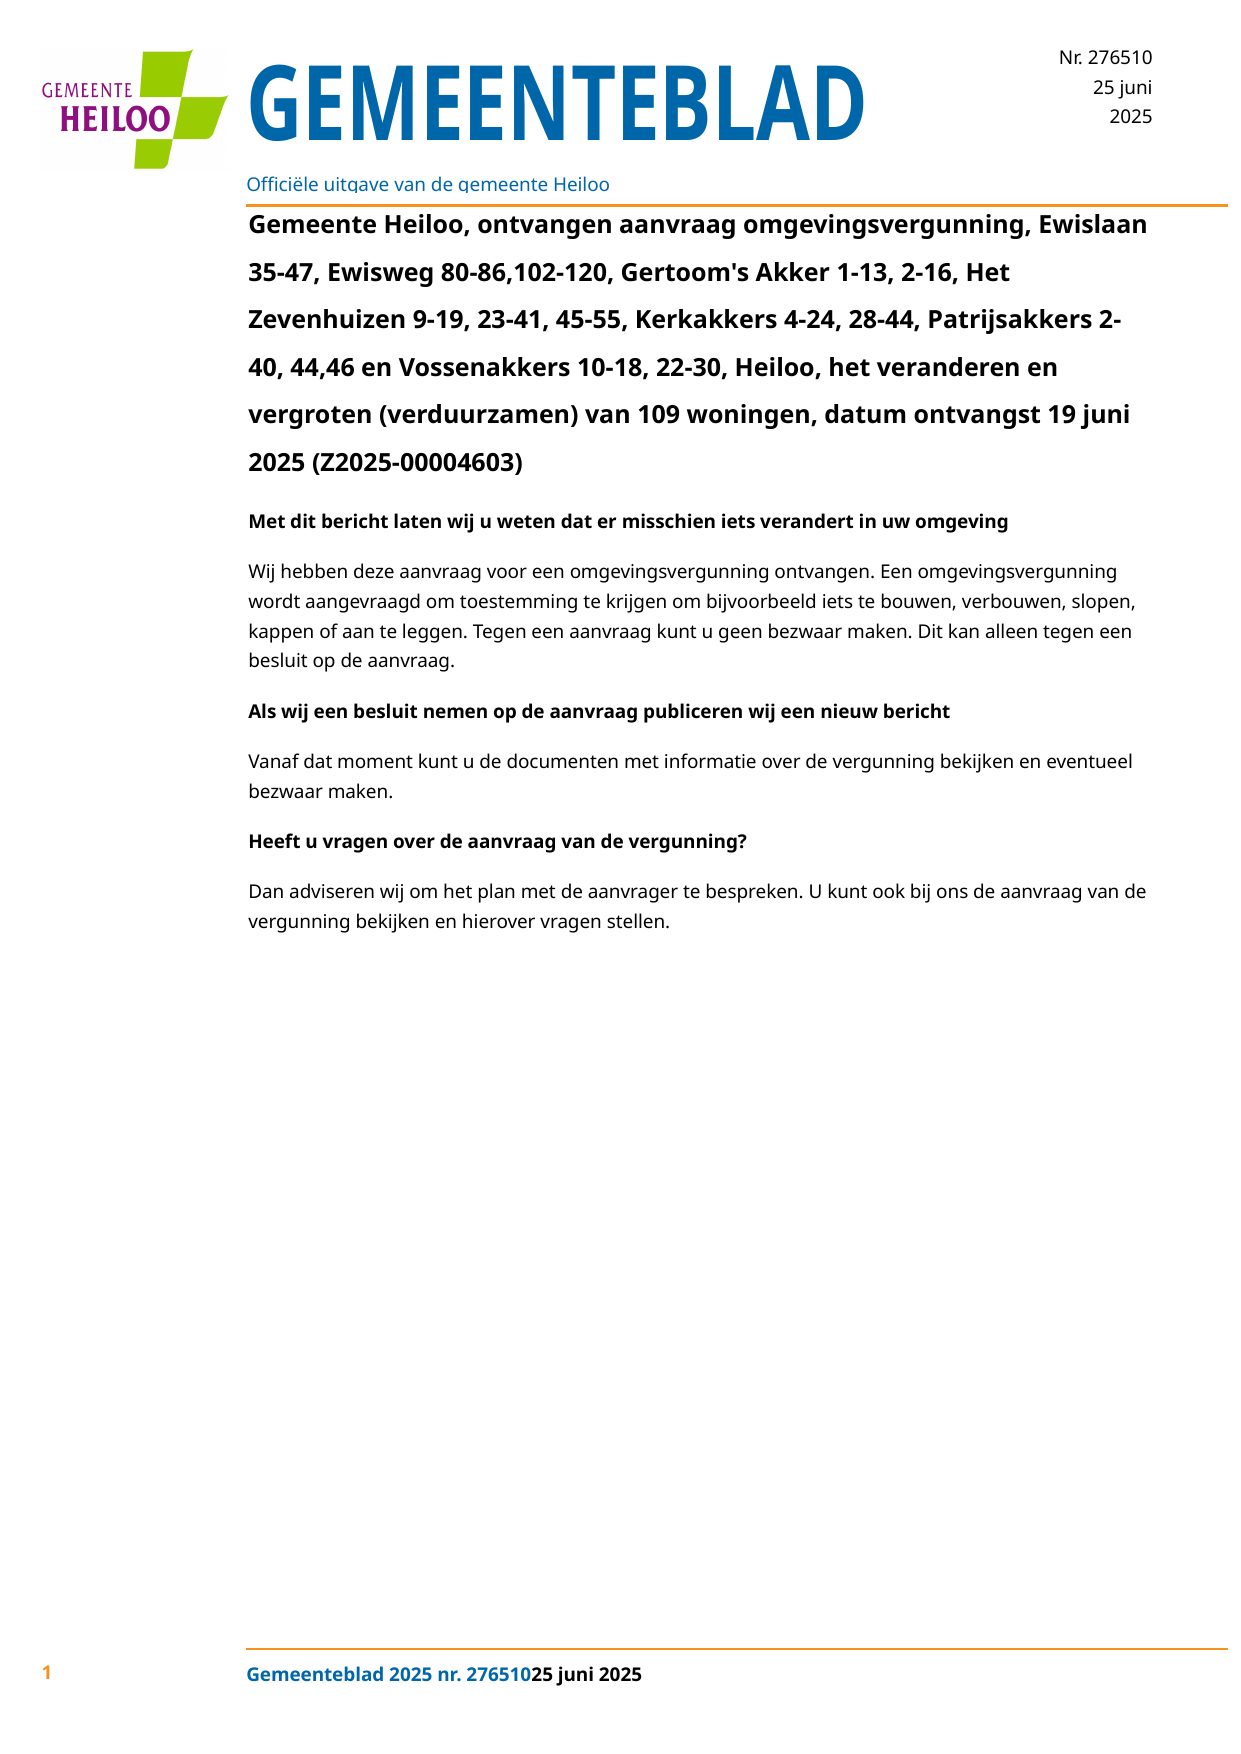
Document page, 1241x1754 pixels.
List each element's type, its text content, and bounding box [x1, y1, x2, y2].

text Gemeente Heiloo, ontvangen aanvraag omgevingsvergunning, Ewislaan 35-47, Ewisweg 80-86,102-120, Gertoom's Akker 1-13, 2-16, Het Zevenhuizen 9-19, 23-41, 45-55, Kerkakkers 4-24, 28-44, Patrijsakkers 2-40, 44,46 en Vossenakkers 10-18, 22-30, Heiloo, het veranderen en vergroten (verduurzamen) van 109 woningen, datum ontvangst 19 juni 2025 (Z2025-00004603) [248, 207, 1152, 479]
text Wij hebben deze aanvraag voor een omgevingsvergunning ontvangen. Een omgevingsvergunning wordt aangevraagd om toestemming te krijgen om bijvoorbeeld iets te bouwen, verbouwen, slopen, kappen of aan te leggen. Tegen een aanvraag kunt u geen bezwaar maken. Dit kan alleen tegen een besluit op de aanvraag. [248, 559, 1152, 673]
text Met dit bericht laten wij u weten dat er misschien iets verandert in uw omgeving [248, 508, 1152, 534]
text Dan adviseren wij om het plan met de aanvrager te bespreken. U kunt ook bij ons de aanvraag van de vergunning bekijken en hierover vragen stellen. [248, 879, 1152, 934]
text Vanaf dat moment kunt u de documenten met informatie over de vergunning bekijken en eventueel bezwaar maken. [248, 748, 1152, 804]
text Heeft u vragen over de aanvraag van de vergunning? [248, 828, 1152, 854]
text Als wij een besluit nemen op de aanvraag publiceren wij een nieuw bericht [248, 698, 1152, 724]
picture [41, 47, 231, 172]
